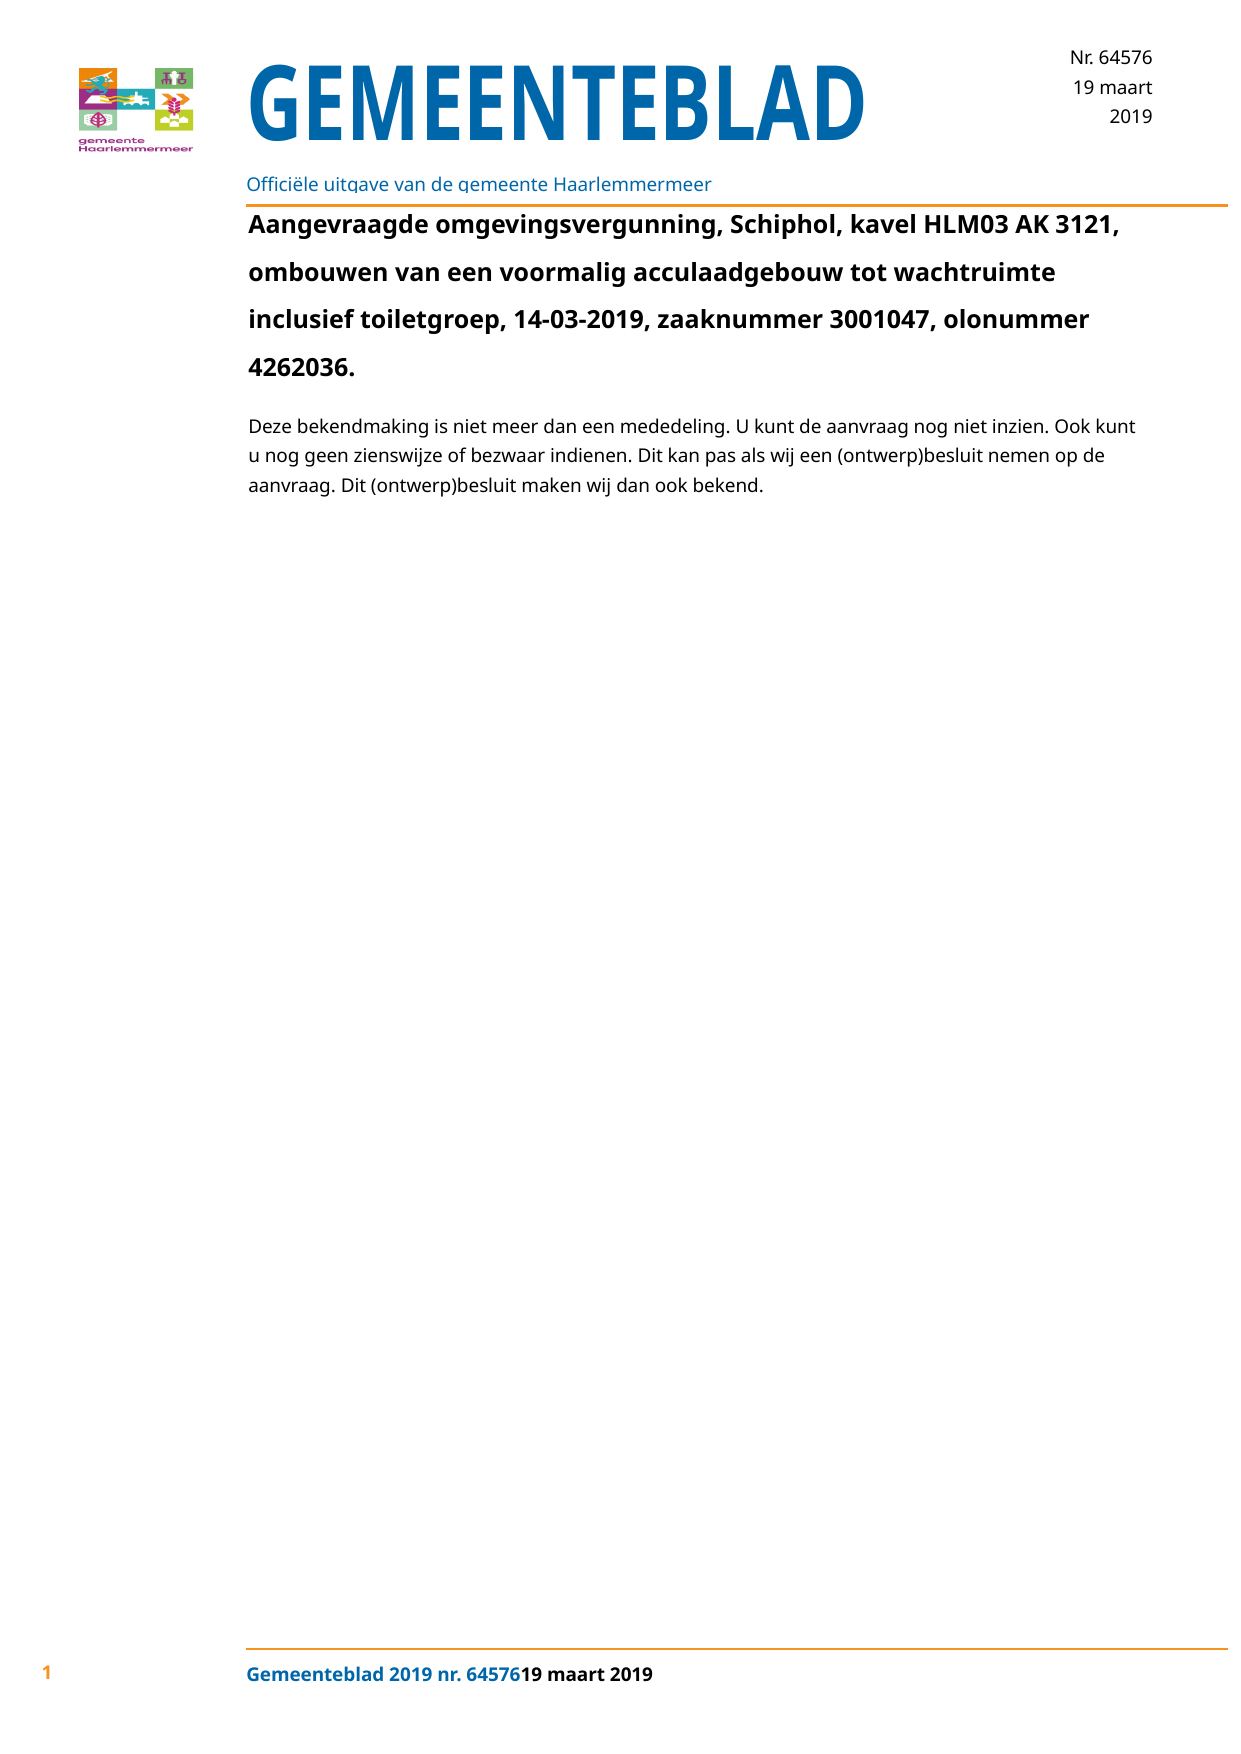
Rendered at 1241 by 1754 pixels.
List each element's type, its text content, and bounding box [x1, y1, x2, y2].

text Deze bekendmaking is niet meer dan een mededeling. U kunt de aanvraag nog niet inzien. Ook kunt u nog geen zienswijze of bezwaar indienen. Dit kan pas als wij een (ontwerp)besluit nemen op de aanvraag. Dit (ontwerp)besluit maken wij dan ook bekend. [248, 413, 1152, 498]
text Aangevraagde omgevingsvergunning, Schiphol, kavel HLM03 AK 3121, ombouwen van een voormalig acculaadgebouw tot wachtruimte inclusief toiletgroep, 14-03-2019, zaaknummer 3001047, olonummer 4262036. [248, 207, 1152, 384]
picture [41, 47, 231, 172]
